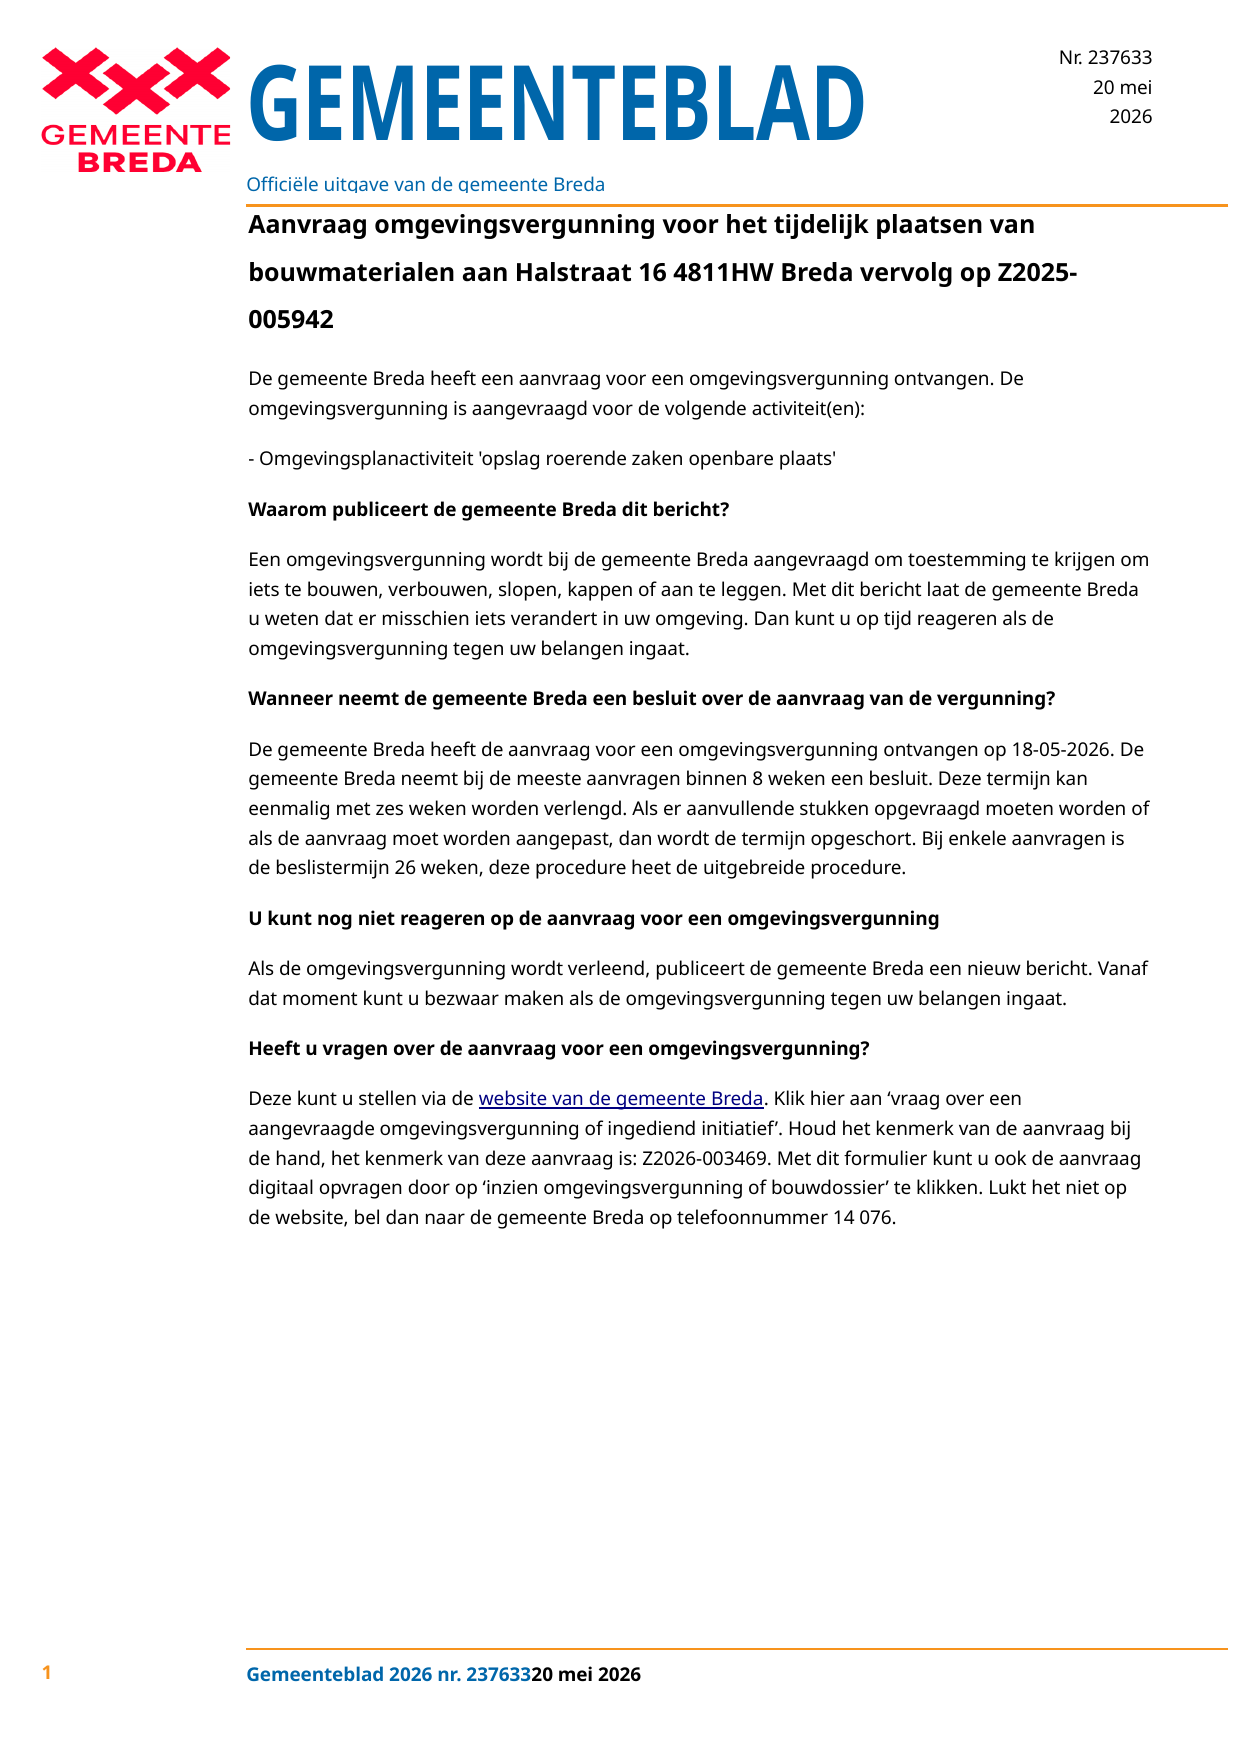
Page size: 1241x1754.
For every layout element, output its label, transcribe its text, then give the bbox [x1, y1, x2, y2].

text Een omgevingsvergunning wordt bij de gemeente Breda aangevraagd om toestemming te krijgen om iets te bouwen, verbouwen, slopen, kappen of aan te leggen. Met dit bericht laat de gemeente Breda u weten dat er misschien iets verandert in uw omgeving. Dan kunt u op tijd reageren als de omgevingsvergunning tegen uw belangen ingaat. [248, 546, 1152, 661]
text Heeft u vragen over de aanvraag voor een omgevingsvergunning? [248, 1035, 1152, 1061]
text Als de omgevingsvergunning wordt verleend, publiceert de gemeente Breda een nieuw bericht. Vanaf dat moment kunt u bezwaar maken als de omgevingsvergunning tegen uw belangen ingaat. [248, 955, 1152, 1010]
text Wanneer neemt de gemeente Breda een besluit over de aanvraag van de vergunning? [248, 686, 1152, 711]
text Waarom publiceert de gemeente Breda dit bericht? [248, 496, 1152, 522]
text De gemeente Breda heeft de aanvraag voor een omgevingsvergunning ontvangen op 18-05-2026. De gemeente Breda neemt bij de meeste aanvragen binnen 8 weken een besluit. Deze termijn kan eenmalig met zes weken worden verlengd. Als er aanvullende stukken opgevraagd moeten worden of als de aanvraag moet worden aangepast, dan wordt de termijn opgeschort. Bij enkele aanvragen is de beslistermijn 26 weken, deze procedure heet de uitgebreide procedure. [248, 736, 1152, 880]
text - Omgevingsplanactiviteit 'opslag roerende zaken openbare plaats' [248, 446, 1152, 471]
text U kunt nog niet reageren op de aanvraag voor een omgevingsvergunning [248, 905, 1152, 930]
text Deze kunt u stellen via de website van de gemeente Breda. Klik hier aan ‘vraag over een aangevraagde omgevingsvergunning of ingediend initiatief’. Houd het kenmerk van de aanvraag bij de hand, het kenmerk van deze aanvraag is: Z2026-003469. Met dit formulier kunt u ook de aanvraag digitaal opvragen door op ‘inzien omgevingsvergunning of bouwdossier’ te klikken. Lukt het niet op de website, bel dan naar de gemeente Breda op telefoonnummer 14 076. [248, 1086, 1152, 1229]
text De gemeente Breda heeft een aanvraag voor een omgevingsvergunning ontvangen. De omgevingsvergunning is aangevraagd voor de volgende activiteit(en): [248, 366, 1152, 421]
text Aanvraag omgevingsvergunning voor het tijdelijk plaatsen van bouwmaterialen aan Halstraat 16 4811HW Breda vervolg op Z2025-005942 [248, 207, 1152, 336]
picture [41, 47, 231, 172]
